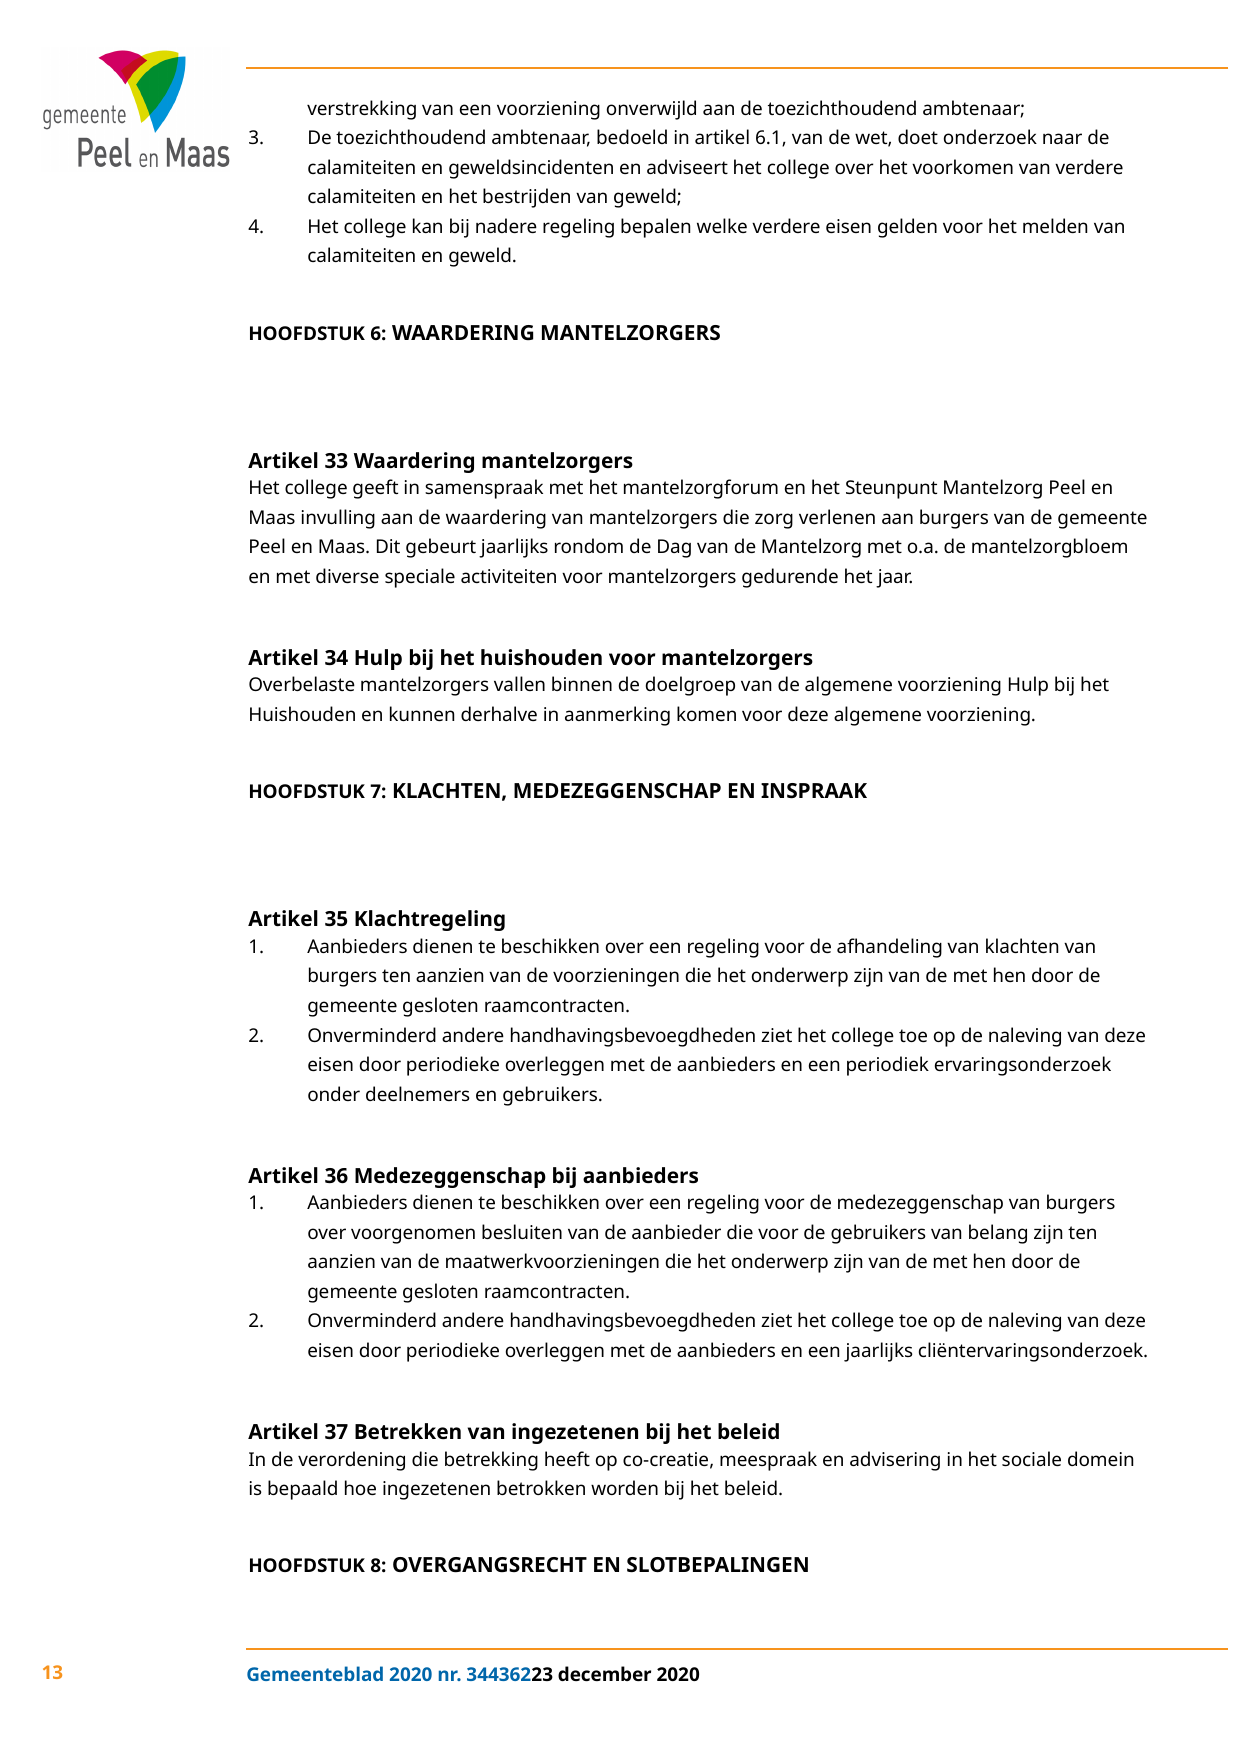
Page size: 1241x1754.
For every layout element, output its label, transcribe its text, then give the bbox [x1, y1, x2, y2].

list Het college kan bij nadere regeling bepalen welke verdere eisen gelden voor het melden van calamiteiten en geweld. [248, 213, 1152, 268]
text Artikel 33 Waardering mantelzorgers [248, 446, 1152, 474]
text Overbelaste mantelzorgers vallen binnen de doelgroep van de algemene voorziening Hulp bij het Huishouden en kunnen derhalve in aanmerking komen voor deze algemene voorziening. [248, 672, 1152, 727]
text In de verordening die betrekking heeft op co-creatie, meespraak en advisering in het sociale domein is bepaald hoe ingezetenen betrokken worden bij het beleid. [248, 1446, 1152, 1501]
text Artikel 35 Klachtregeling [248, 904, 1152, 933]
text HOOFDSTUK 8: OVERGANGSRECHT EN SLOTBEPALINGEN [248, 1551, 1152, 1579]
text HOOFDSTUK 7: KLACHTEN, MEDEZEGGENSCHAP EN INSPRAAK [248, 776, 1152, 805]
list Aanbieders dienen te beschikken over een regeling voor de medezeggenschap van burgers over voorgenomen besluiten van de aanbieder die voor de gebruikers van belang zijn ten aanzien van de maatwerkvoorzieningen die het onderwerp zijn van de met hen door de gemeente gesloten raamcontracten. [248, 1189, 1152, 1304]
list Onverminderd andere handhavingsbevoegdheden ziet het college toe op de naleving van deze eisen door periodieke overleggen met de aanbieders en een jaarlijks cliëntervaringsonderzoek. [248, 1308, 1152, 1363]
text Artikel 36 Medezeggenschap bij aanbieders [248, 1161, 1152, 1189]
list Aanbieders dienen te beschikken over een regeling voor de afhandeling van klachten van burgers ten aanzien van de voorzieningen die het onderwerp zijn van de met hen door de gemeente gesloten raamcontracten. [248, 933, 1152, 1018]
text HOOFDSTUK 6: WAARDERING MANTELZORGERS [248, 318, 1152, 346]
text Het college geeft in samenspraak met het mantelzorgforum en het Steunpunt Mantelzorg Peel en Maas invulling aan de waardering van mantelzorgers die zorg verlenen aan burgers van de gemeente Peel en Maas. Dit gebeurt jaarlijks rondom de Dag van de Mantelzorg met o.a. de mantelzorgbloem en met diverse speciale activiteiten voor mantelzorgers gedurende het jaar. [248, 474, 1152, 589]
text Artikel 34 Hulp bij het huishouden voor mantelzorgers [248, 643, 1152, 672]
list Onverminderd andere handhavingsbevoegdheden ziet het college toe op de naleving van deze eisen door periodieke overleggen met de aanbieders en een periodiek ervaringsonderzoek onder deelnemers en gebruikers. [248, 1022, 1152, 1107]
list De toezichthoudend ambtenaar, bedoeld in artikel 6.1, van de wet, doet onderzoek naar de calamiteiten en geweldsincidenten en adviseert het college over het voorkomen van verdere calamiteiten en het bestrijden van geweld; [248, 124, 1152, 209]
text Artikel 37 Betrekken van ingezetenen bij het beleid [248, 1417, 1152, 1446]
list verstrekking van een voorziening onverwijld aan de toezichthoudend ambtenaar; [248, 95, 1152, 121]
picture [41, 47, 231, 172]
